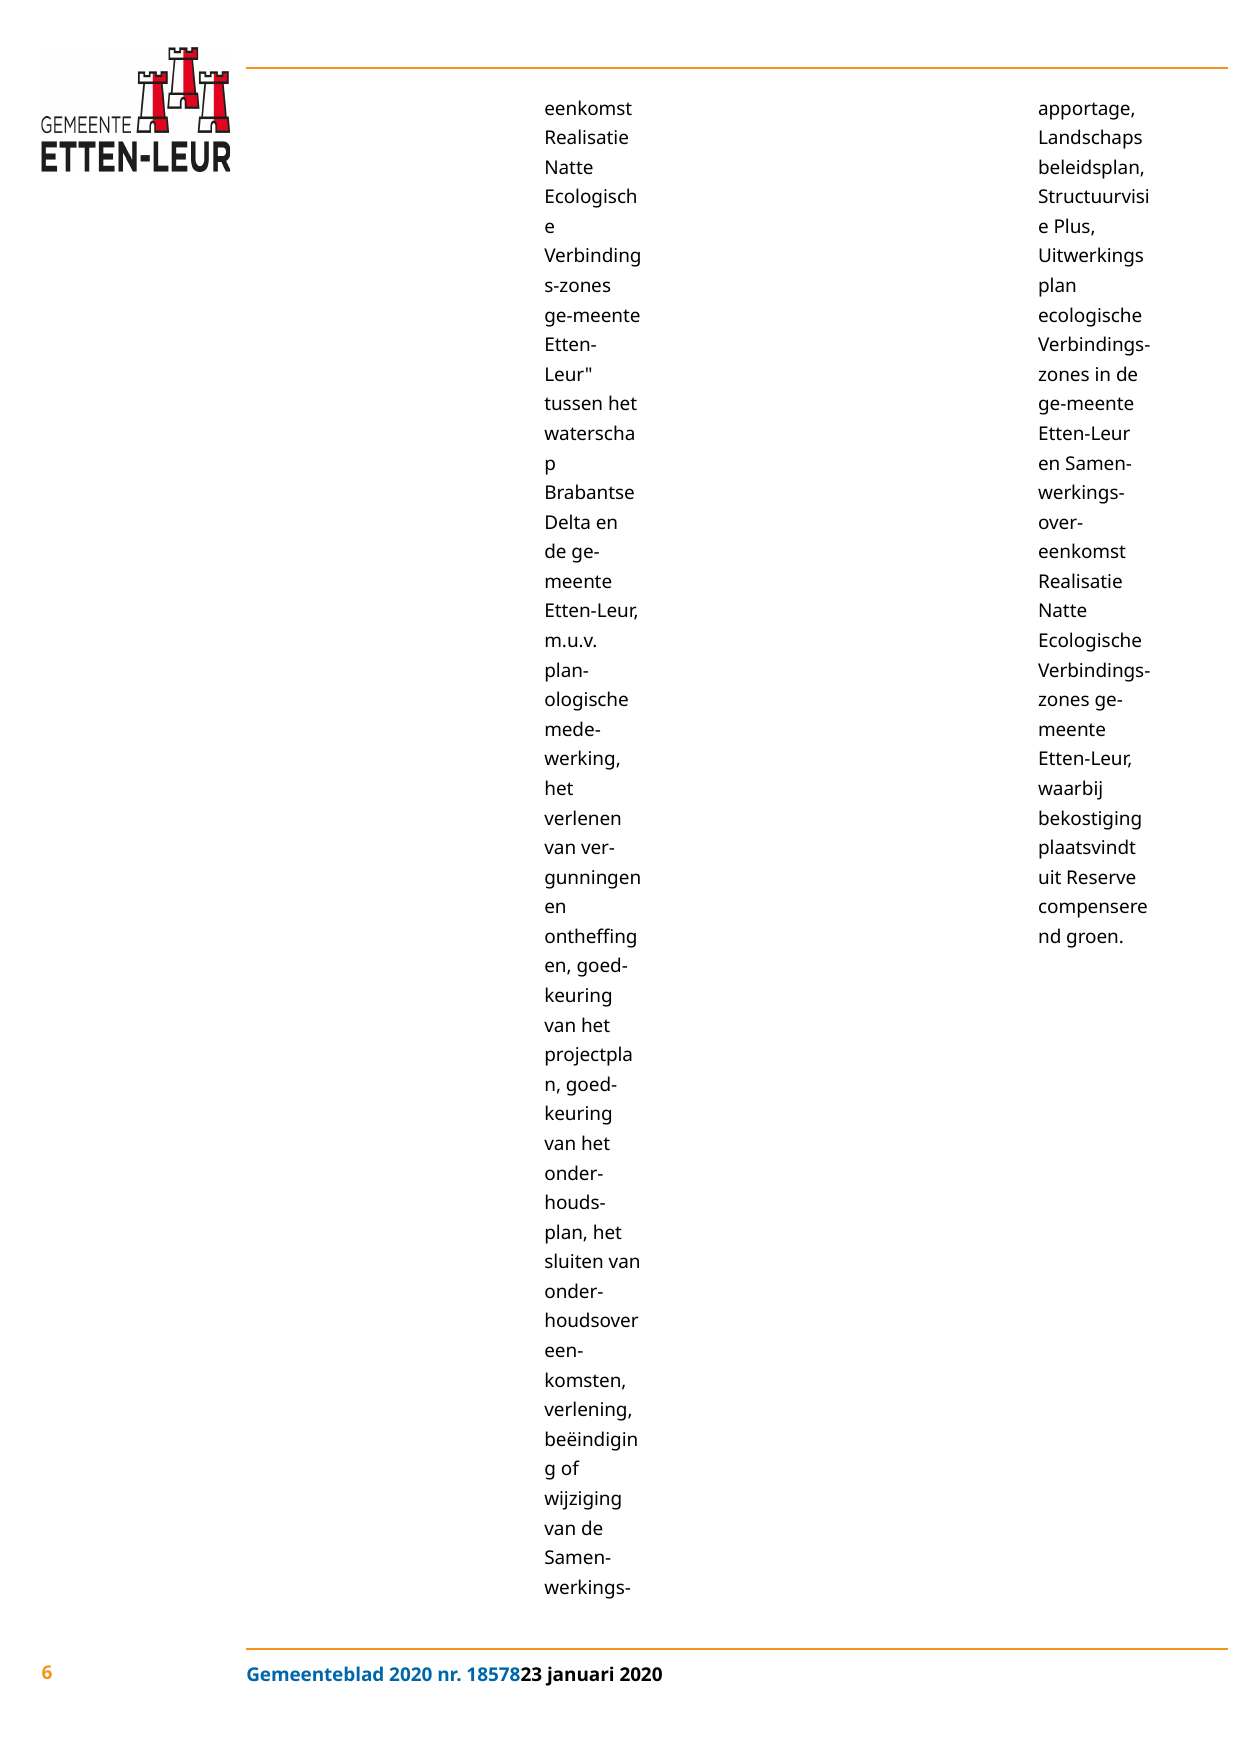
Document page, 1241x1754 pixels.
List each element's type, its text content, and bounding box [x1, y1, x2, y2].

table_cell [347, 95, 396, 1600]
table_cell [939, 95, 1038, 1600]
table_cell [742, 95, 840, 1600]
table_cell [643, 95, 742, 1600]
table_cell [840, 95, 939, 1600]
table_cell [396, 95, 445, 1600]
table_cell apportage, Landschapsbeleidsplan, Structuurvisie Plus, Uitwerkingsplan ecologische Verbindings-zones in de ge-meente Etten-Leur en Samen-werkings-over-eenkomst Realisatie Natte Ecologische Verbindings-zones ge-meente Etten-Leur, waarbij bekostiging plaatsvindt uit Reserve compenserend groen. [1038, 95, 1152, 1600]
table_cell eenkomst Realisatie Natte Ecologische Verbindings-zones ge-meente Etten-Leur" tussen het waterschap Brabantse Delta en de ge-meente Etten-Leur, m.u.v. plan-ologische mede-werking, het verlenen van ver-gunningen en ontheffingen, goed-keuring van het projectplan, goed-keuring van het onder-houds-plan, het sluiten van onder-houdsovereen-komsten, verlening, beëindiging of wijziging van de Samen-werkings- [544, 95, 643, 1600]
table_cell [445, 95, 544, 1600]
picture [41, 47, 231, 172]
table_cell [297, 95, 347, 1600]
table_cell [248, 95, 297, 1600]
